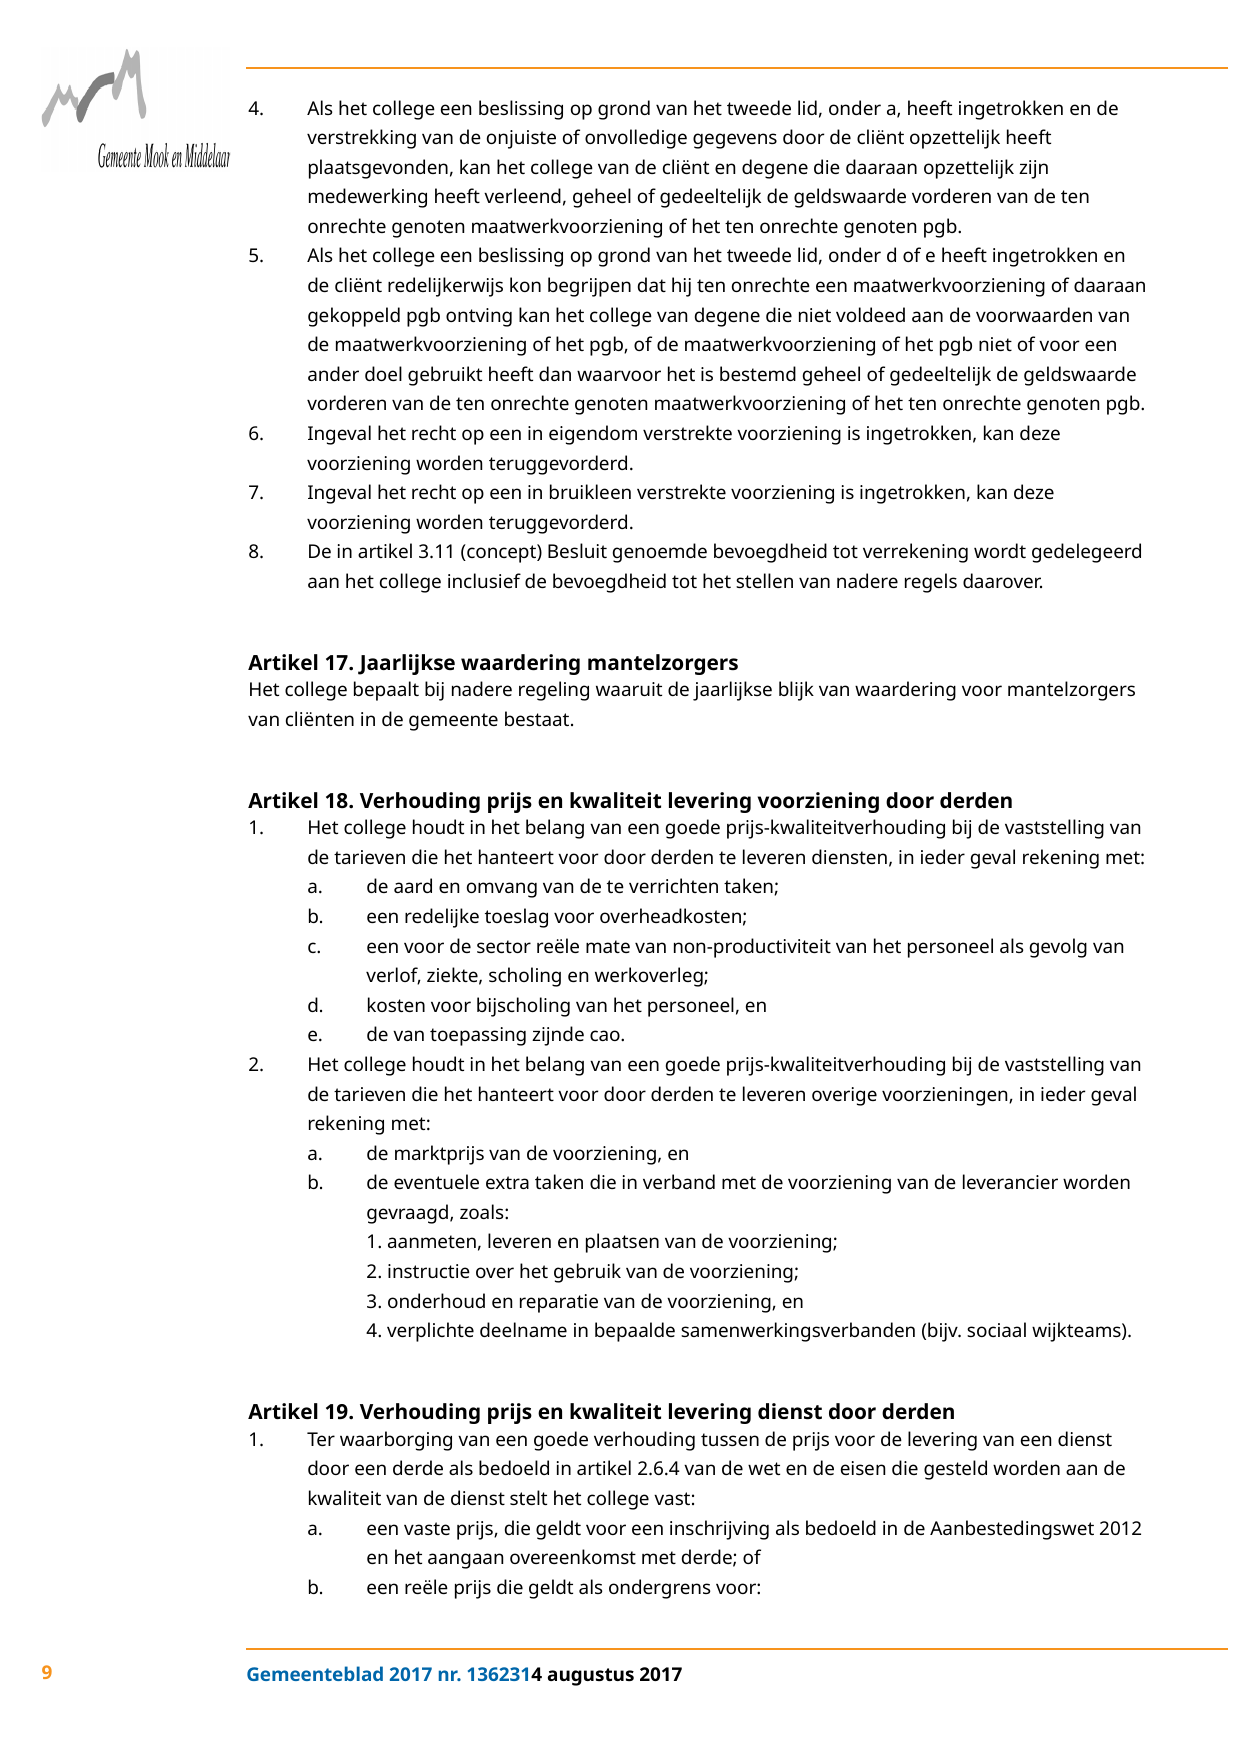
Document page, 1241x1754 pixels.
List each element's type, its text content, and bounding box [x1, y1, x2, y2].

list Ingeval het recht op een in eigendom verstrekte voorziening is ingetrokken, kan deze voorziening worden teruggevorderd. [248, 420, 1152, 476]
list een redelijke toeslag voor overheadkosten; [307, 903, 1152, 929]
list Als het college een beslissing op grond van het tweede lid, onder d of e heeft ingetrokken en de cliënt redelijkerwijs kon begrijpen dat hij ten onrechte een maatwerkvoorziening of daaraan gekoppeld pgb ontving kan het college van degene die niet voldeed aan de voorwaarden van de maatwerkvoorziening of het pgb, of de maatwerkvoorziening of het pgb niet of voor een ander doel gebruikt heeft dan waarvoor het is bestemd geheel of gedeeltelijk de geldswaarde vorderen van de ten onrechte genoten maatwerkvoorziening of het ten onrechte genoten pgb. [248, 243, 1152, 416]
list een reële prijs die geldt als ondergrens voor: [307, 1574, 1152, 1599]
list Ter waarborging van een goede verhouding tussen de prijs voor de levering van een dienst door een derde als bedoeld in artikel 2.6.4 van de wet en de eisen die gesteld worden aan de kwaliteit van de dienst stelt het college vast: [248, 1426, 1152, 1511]
list de marktprijs van de voorziening, en [307, 1140, 1152, 1166]
text Artikel 19. Verhouding prijs en kwaliteit levering dienst door derden [248, 1397, 1152, 1426]
list de aard en omvang van de te verrichten taken; [307, 874, 1152, 899]
list Het college houdt in het belang van een goede prijs-kwaliteitverhouding bij de vaststelling van de tarieven die het hanteert voor door derden te leveren diensten, in ieder geval rekening met: [248, 814, 1152, 870]
list de eventuele extra taken die in verband met de voorziening van de leverancier worden gevraagd, zoals: [307, 1169, 1152, 1225]
list 1. aanmeten, leveren en plaatsen van de voorziening; [307, 1229, 1152, 1254]
list Ingeval het recht op een in bruikleen verstrekte voorziening is ingetrokken, kan deze voorziening worden teruggevorderd. [248, 479, 1152, 535]
list 4. verplichte deelname in bepaalde samenwerkingsverbanden (bijv. sociaal wijkteams). [307, 1317, 1152, 1343]
list een voor de sector reële mate van non-productiviteit van het personeel als gevolg van verlof, ziekte, scholing en werkoverleg; [307, 933, 1152, 988]
list 2. instructie over het gebruik van de voorziening; [307, 1258, 1152, 1284]
list een vaste prijs, die geldt voor een inschrijving als bedoeld in de Aanbestedingswet 2012 en het aangaan overeenkomst met derde; of [307, 1515, 1152, 1570]
list de van toepassing zijnde cao. [307, 1022, 1152, 1047]
text Artikel 17. Jaarlijkse waardering mantelzorgers [248, 648, 1152, 677]
list Het college houdt in het belang van een goede prijs-kwaliteitverhouding bij de vaststelling van de tarieven die het hanteert voor door derden te leveren overige voorzieningen, in ieder geval rekening met: [248, 1051, 1152, 1136]
list 3. onderhoud en reparatie van de voorziening, en [307, 1288, 1152, 1314]
picture [41, 47, 231, 172]
list De in artikel 3.11 (concept) Besluit genoemde bevoegdheid tot verrekening wordt gedelegeerd aan het college inclusief de bevoegdheid tot het stellen van nadere regels daarover. [248, 538, 1152, 594]
text Het college bepaalt bij nadere regeling waaruit de jaarlijkse blijk van waardering voor mantelzorgers van cliënten in de gemeente bestaat. [248, 677, 1152, 732]
text Artikel 18. Verhouding prijs en kwaliteit levering voorziening door derden [248, 786, 1152, 814]
list kosten voor bijscholing van het personeel, en [307, 992, 1152, 1018]
list Als het college een beslissing op grond van het tweede lid, onder a, heeft ingetrokken en de verstrekking van de onjuiste of onvolledige gegevens door de cliënt opzettelijk heeft plaatsgevonden, kan het college van de cliënt en degene die daaraan opzettelijk zijn medewerking heeft verleend, geheel of gedeeltelijk de geldswaarde vorderen van de ten onrechte genoten maatwerkvoorziening of het ten onrechte genoten pgb. [248, 95, 1152, 239]
